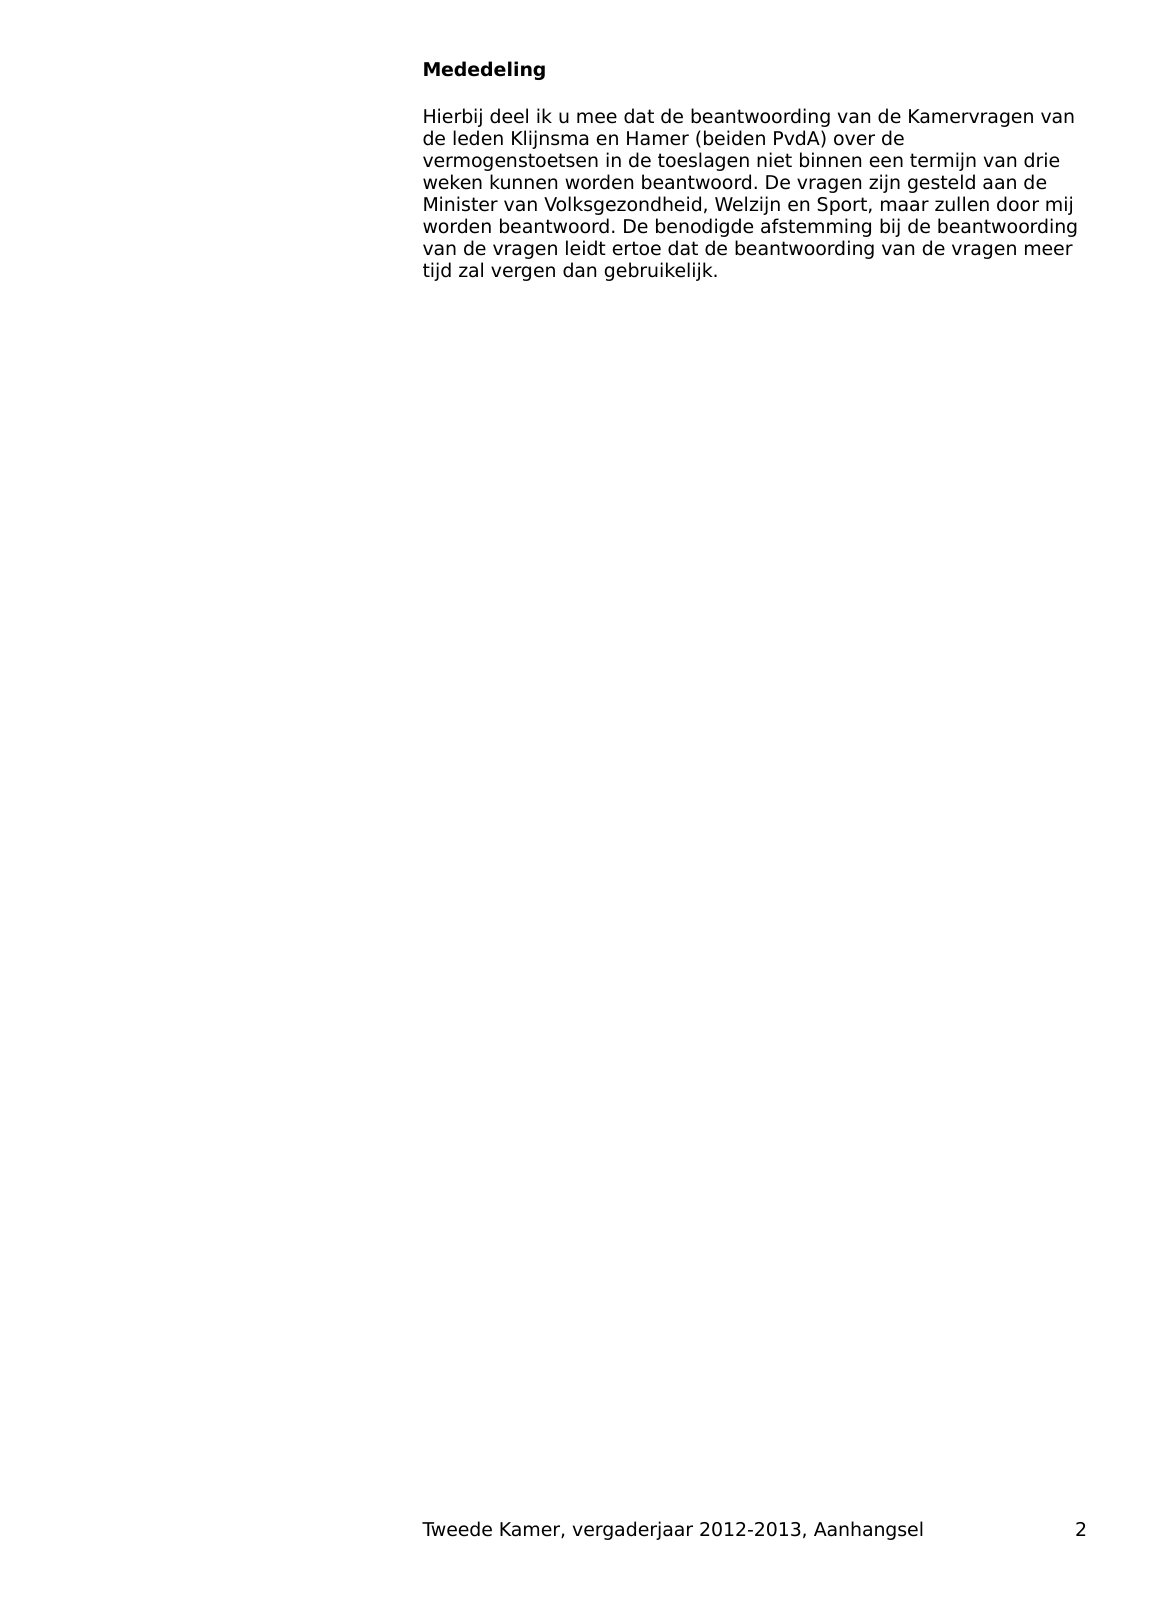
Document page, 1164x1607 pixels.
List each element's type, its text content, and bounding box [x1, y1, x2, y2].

text Hierbij deel ik u mee dat de beantwoording van de Kamervragen van de leden Klijnsma en Hamer (beiden PvdA) over de vermogenstoetsen in de toeslagen niet binnen een termijn van drie weken kunnen worden beantwoord. De vragen zijn gesteld aan de Minister van Volksgezondheid, Welzijn en Sport, maar zullen door mij worden beantwoord. De benodigde afstemming bij de beantwoording van de vragen leidt ertoe dat de beantwoording van de vragen meer tijd zal vergen dan gebruikelijk. [422, 106, 1087, 282]
subtitle Mededeling [422, 59, 1087, 81]
